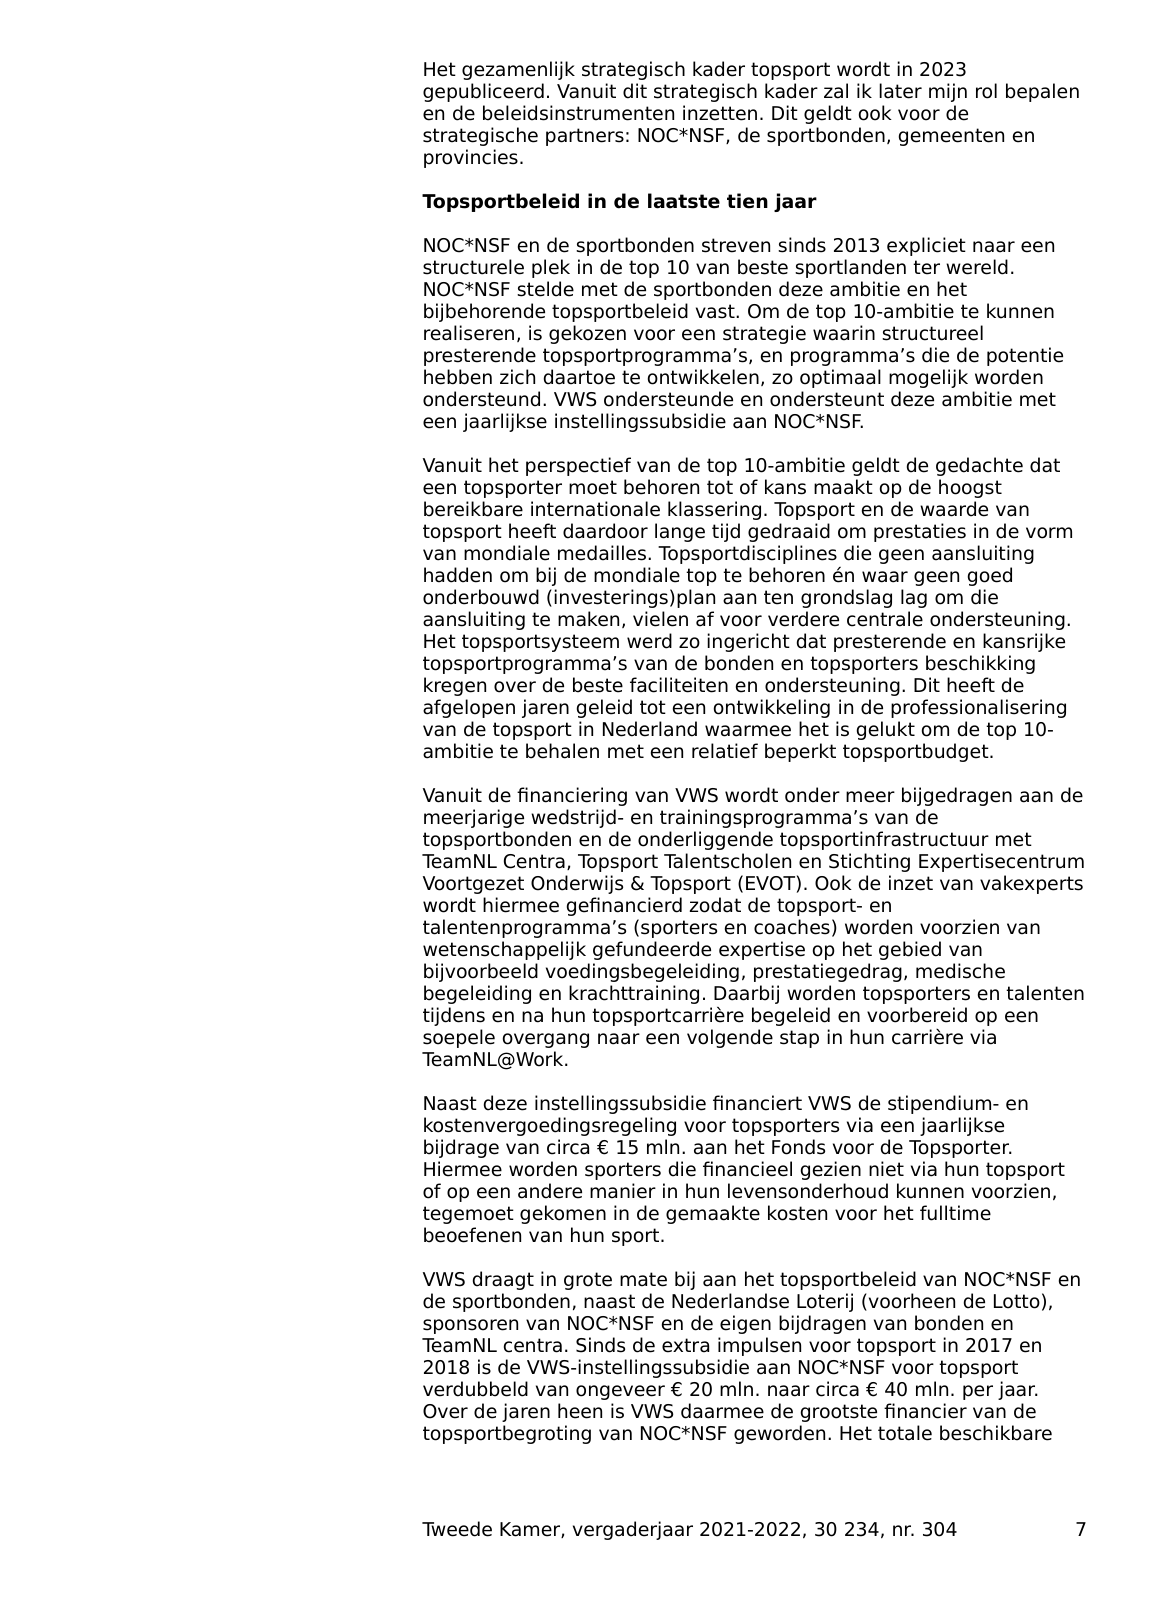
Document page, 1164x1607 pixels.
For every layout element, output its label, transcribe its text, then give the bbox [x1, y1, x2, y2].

subtitle Topsportbeleid in de laatste tien jaar [422, 191, 1087, 213]
text Naast deze instellingssubsidie financiert VWS de stipendium- en kostenvergoedingsregeling voor topsporters via een jaarlijkse bijdrage van circa € 15 mln. aan het Fonds voor de Topsporter. Hiermee worden sporters die financieel gezien niet via hun topsport of op een andere manier in hun levensonderhoud kunnen voorzien, tegemoet gekomen in de gemaakte kosten voor het fulltime beoefenen van hun sport. [422, 1093, 1087, 1247]
text NOC*NSF en de sportbonden streven sinds 2013 expliciet naar een structurele plek in de top 10 van beste sportlanden ter wereld. NOC*NSF stelde met de sportbonden deze ambitie en het bijbehorende topsportbeleid vast. Om de top 10-ambitie te kunnen realiseren, is gekozen voor een strategie waarin structureel presterende topsportprogramma’s, en programma’s die de potentie hebben zich daartoe te ontwikkelen, zo optimaal mogelijk worden ondersteund. VWS ondersteunde en ondersteunt deze ambitie met een jaarlijkse instellingssubsidie aan NOC*NSF. [422, 235, 1087, 433]
text Het gezamenlijk strategisch kader topsport wordt in 2023 gepubliceerd. Vanuit dit strategisch kader zal ik later mijn rol bepalen en de beleidsinstrumenten inzetten. Dit geldt ook voor de strategische partners: NOC*NSF, de sportbonden, gemeenten en provincies. [422, 59, 1087, 169]
text VWS draagt in grote mate bij aan het topsportbeleid van NOC*NSF en de sportbonden, naast de Nederlandse Loterij (voorheen de Lotto), sponsoren van NOC*NSF en de eigen bijdragen van bonden en TeamNL centra. Sinds de extra impulsen voor topsport in 2017 en 2018 is de VWS-instellingssubsidie aan NOC*NSF voor topsport verdubbeld van ongeveer € 20 mln. naar circa € 40 mln. per jaar. Over de jaren heen is VWS daarmee de grootste financier van de topsportbegroting van NOC*NSF geworden. Het totale beschikbare [422, 1269, 1087, 1445]
text Vanuit het perspectief van de top 10-ambitie geldt de gedachte dat een topsporter moet behoren tot of kans maakt op de hoogst bereikbare internationale klassering. Topsport en de waarde van topsport heeft daardoor lange tijd gedraaid om prestaties in de vorm van mondiale medailles. Topsportdisciplines die geen aansluiting hadden om bij de mondiale top te behoren én waar geen goed onderbouwd (investerings)plan aan ten grondslag lag om die aansluiting te maken, vielen af voor verdere centrale ondersteuning. Het topsportsysteem werd zo ingericht dat presterende en kansrijke topsportprogramma’s van de bonden en topsporters beschikking kregen over de beste faciliteiten en ondersteuning. Dit heeft de afgelopen jaren geleid tot een ontwikkeling in de professionalisering van de topsport in Nederland waarmee het is gelukt om de top 10-ambitie te behalen met een relatief beperkt topsportbudget. [422, 455, 1087, 763]
text Vanuit de financiering van VWS wordt onder meer bijgedragen aan de meerjarige wedstrijd- en trainingsprogramma’s van de topsportbonden en de onderliggende topsportinfrastructuur met TeamNL Centra, Topsport Talentscholen en Stichting Expertisecentrum Voortgezet Onderwijs & Topsport (EVOT). Ook de inzet van vakexperts wordt hiermee gefinancierd zodat de topsport- en talentenprogramma’s (sporters en coaches) worden voorzien van wetenschappelijk gefundeerde expertise op het gebied van bijvoorbeeld voedingsbegeleiding, prestatiegedrag, medische begeleiding en krachttraining. Daarbij worden topsporters en talenten tijdens en na hun topsportcarrière begeleid en voorbereid op een soepele overgang naar een volgende stap in hun carrière via TeamNL@Work. [422, 785, 1087, 1071]
